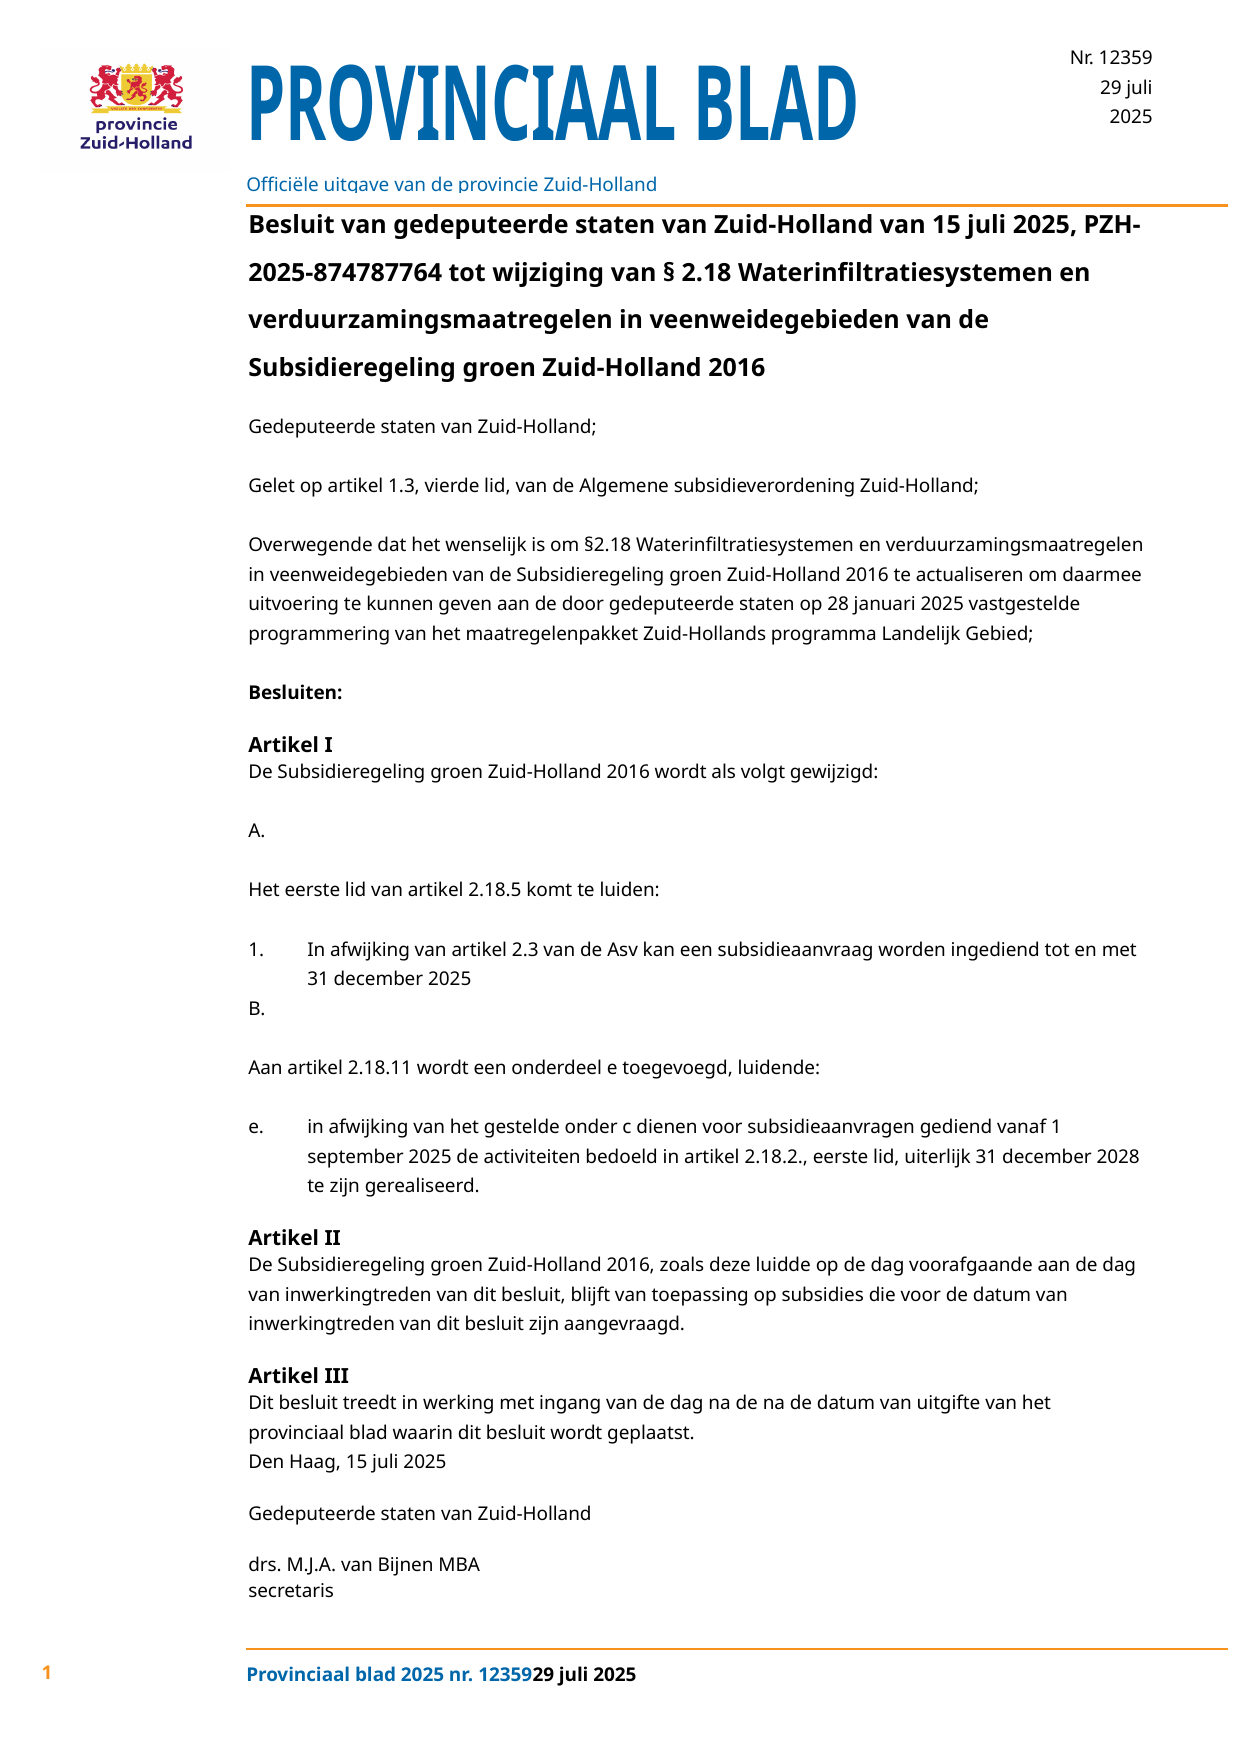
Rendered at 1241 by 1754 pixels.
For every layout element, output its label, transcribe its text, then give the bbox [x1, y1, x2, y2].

text Gedeputeerde staten van Zuid-Holland [248, 1500, 1152, 1526]
text Besluit van gedeputeerde staten van Zuid-Holland van 15 juli 2025, PZH-2025-874787764 tot wijziging van § 2.18 Waterinfiltratiesystemen en verduurzamingsmaatregelen in veenweidegebieden van de Subsidieregeling groen Zuid-Holland 2016 [248, 207, 1152, 384]
text Besluiten: [248, 679, 1152, 705]
text De Subsidieregeling groen Zuid-Holland 2016, zoals deze luidde op de dag voorafgaande aan de dag van inwerkingtreden van dit besluit, blijft van toepassing op subsidies die voor de datum van inwerkingtreden van dit besluit zijn aangevraagd. [248, 1251, 1152, 1336]
text secretaris [248, 1577, 1152, 1603]
text Gelet op artikel 1.3, vierde lid, van de Algemene subsidieverordening Zuid-Holland; [248, 472, 1152, 498]
picture [41, 47, 231, 172]
list In afwijking van artikel 2.3 van de Asv kan een subsidieaanvraag worden ingediend tot en met 31 december 2025 [248, 936, 1152, 991]
text Het eerste lid van artikel 2.18.5 komt te luiden: [248, 877, 1152, 902]
text B. [248, 995, 1152, 1021]
text Artikel I [248, 730, 1152, 758]
text Overwegende dat het wenselijk is om §2.18 Waterinfiltratiesystemen en verduurzamingsmaatregelen in veenweidegebieden van de Subsidieregeling groen Zuid-Holland 2016 te actualiseren om daarmee uitvoering te kunnen geven aan de door gedeputeerde staten op 28 januari 2025 vastgestelde programmering van het maatregelenpakket Zuid-Hollands programma Landelijk Gebied; [248, 531, 1152, 646]
list in afwijking van het gestelde onder c dienen voor subsidieaanvragen gediend vanaf 1 september 2025 de activiteiten bedoeld in artikel 2.18.2., eerste lid, uiterlijk 31 december 2028 te zijn gerealiseerd. [248, 1113, 1152, 1198]
text Aan artikel 2.18.11 wordt een onderdeel e toegevoegd, luidende: [248, 1054, 1152, 1080]
text De Subsidieregeling groen Zuid-Holland 2016 wordt als volgt gewijzigd: [248, 758, 1152, 784]
text Gedeputeerde staten van Zuid-Holland; [248, 413, 1152, 439]
text Dit besluit treedt in werking met ingang van de dag na de na de datum van uitgifte van het provinciaal blad waarin dit besluit wordt geplaatst. [248, 1389, 1152, 1444]
text Artikel III [248, 1361, 1152, 1389]
text Artikel II [248, 1223, 1152, 1251]
text drs. M.J.A. van Bijnen MBA [248, 1551, 1152, 1577]
text Den Haag, 15 juli 2025 [248, 1448, 1152, 1474]
text A. [248, 817, 1152, 843]
